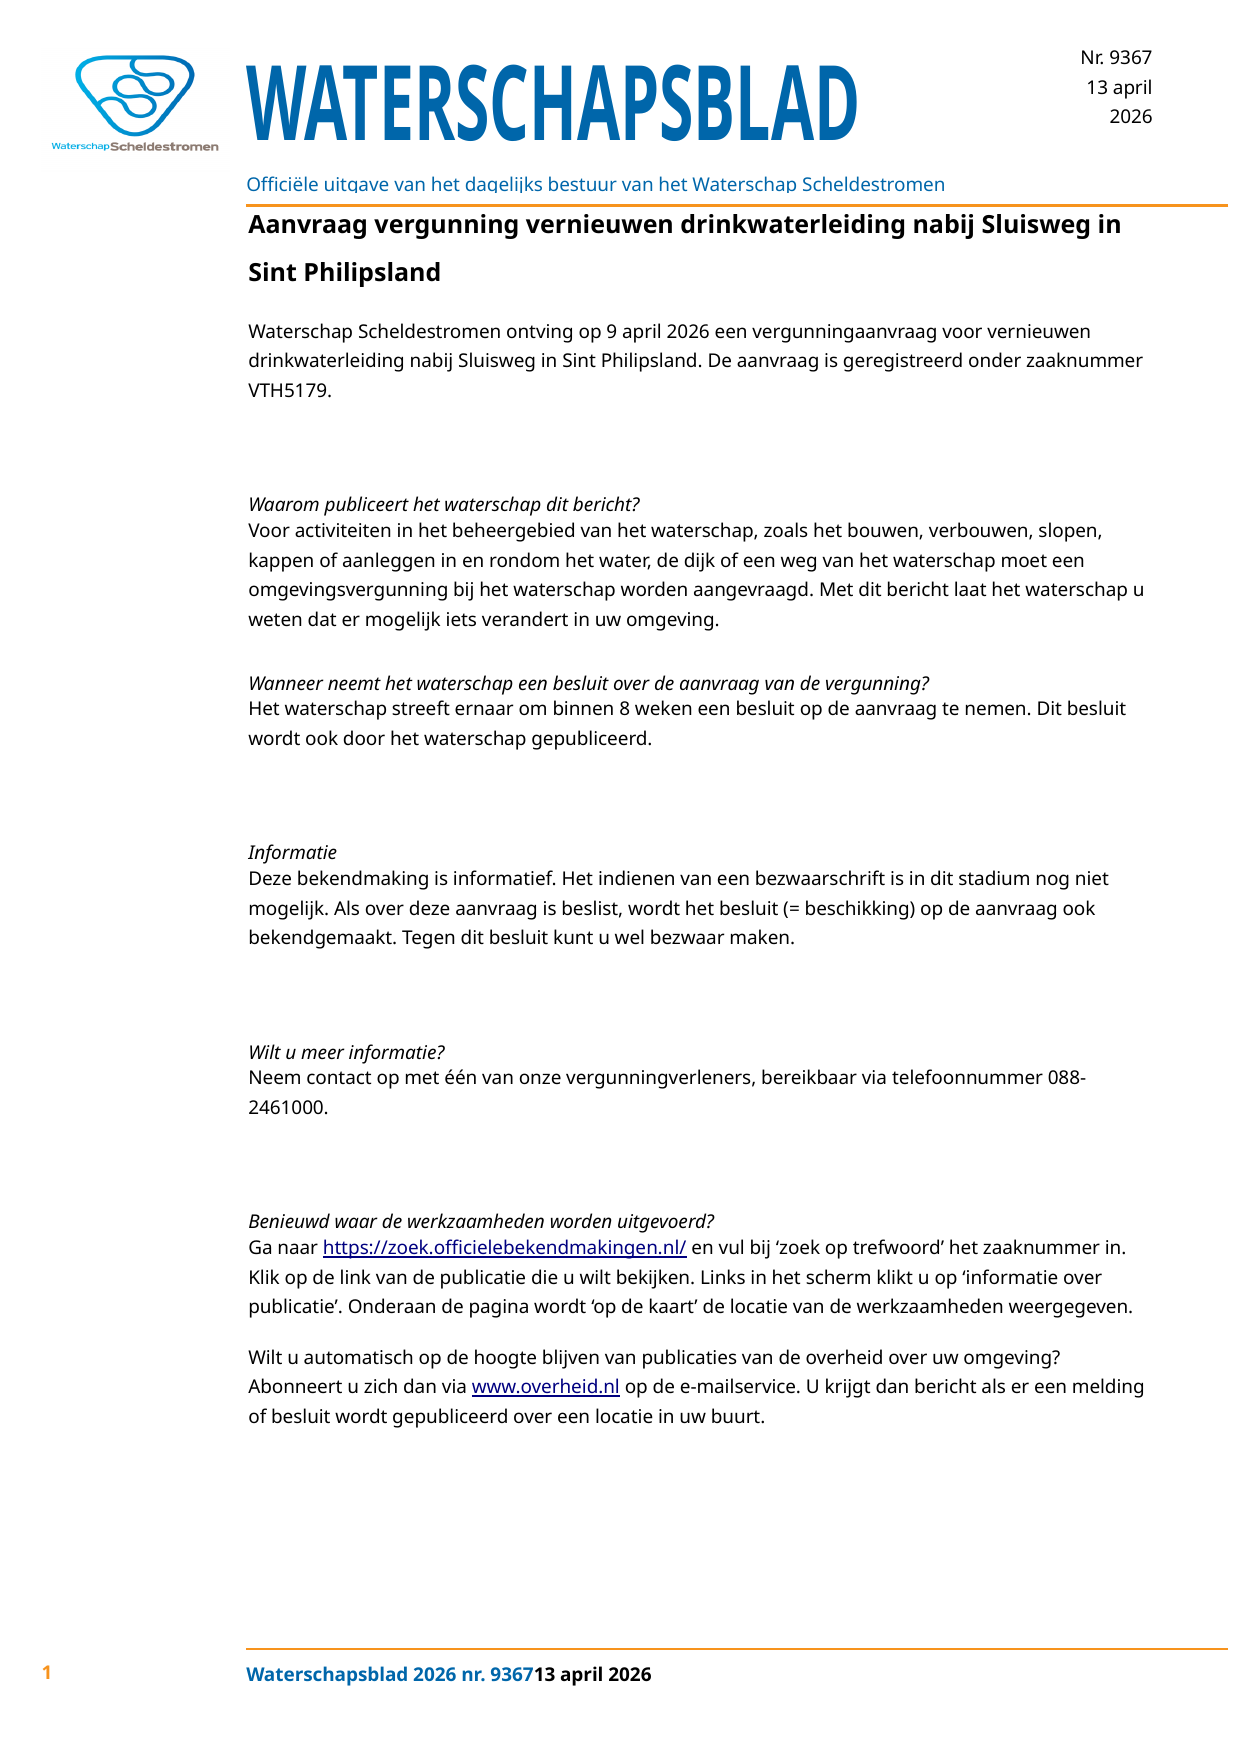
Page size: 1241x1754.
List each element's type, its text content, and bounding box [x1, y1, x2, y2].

text Ga naar https://zoek.officielebekendmakingen.nl/ en vul bij ‘zoek op trefwoord’ het zaaknummer in. Klik op de link van de publicatie die u wilt bekijken. Links in het scherm klikt u op ‘informatie over publicatie’. Onderaan de pagina wordt ‘op de kaart’ de locatie van de werkzaamheden weergegeven. [248, 1234, 1152, 1319]
text Het waterschap streeft ernaar om binnen 8 weken een besluit op de aanvraag te nemen. Dit besluit wordt ook door het waterschap gepubliceerd. [248, 696, 1152, 751]
text Wilt u automatisch op de hoogte blijven van publicaties van de overheid over uw omgeving? Abonneert u zich dan via www.overheid.nl op de e-mailservice. U krijgt dan bericht als er een melding of besluit wordt gepubliceerd over een locatie in uw buurt. [248, 1344, 1152, 1429]
text Benieuwd waar de werkzaamheden worden uitgevoerd? [248, 1208, 1152, 1234]
picture [41, 47, 231, 172]
text Deze bekendmaking is informatief. Het indienen van een bezwaarschrift is in dit stadium nog niet mogelijk. Als over deze aanvraag is beslist, wordt het besluit (= beschikking) op de aanvraag ook bekendgemaakt. Tegen dit besluit kunt u wel bezwaar maken. [248, 865, 1152, 950]
text Waterschap Scheldestromen ontving op 9 april 2026 een vergunningaanvraag voor vernieuwen drinkwaterleiding nabij Sluisweg in Sint Philipsland. De aanvraag is geregistreerd onder zaaknummer VTH5179. [248, 318, 1152, 403]
text Waarom publiceert het waterschap dit bericht? [248, 491, 1152, 517]
text Neem contact op met één van onze vergunningverleners, bereikbaar via telefoonnummer 088-2461000. [248, 1064, 1152, 1120]
text Wanneer neemt het waterschap een besluit over de aanvraag van de vergunning? [248, 670, 1152, 696]
text Aanvraag vergunning vernieuwen drinkwaterleiding nabij Sluisweg in Sint Philipsland [248, 207, 1152, 288]
text Informatie [248, 839, 1152, 865]
text Voor activiteiten in het beheergebied van het waterschap, zoals het bouwen, verbouwen, slopen, kappen of aanleggen in en rondom het water, de dijk of een weg van het waterschap moet een omgevingsvergunning bij het waterschap worden aangevraagd. Met dit bericht laat het waterschap u weten dat er mogelijk iets verandert in uw omgeving. [248, 517, 1152, 632]
text Wilt u meer informatie? [248, 1039, 1152, 1064]
